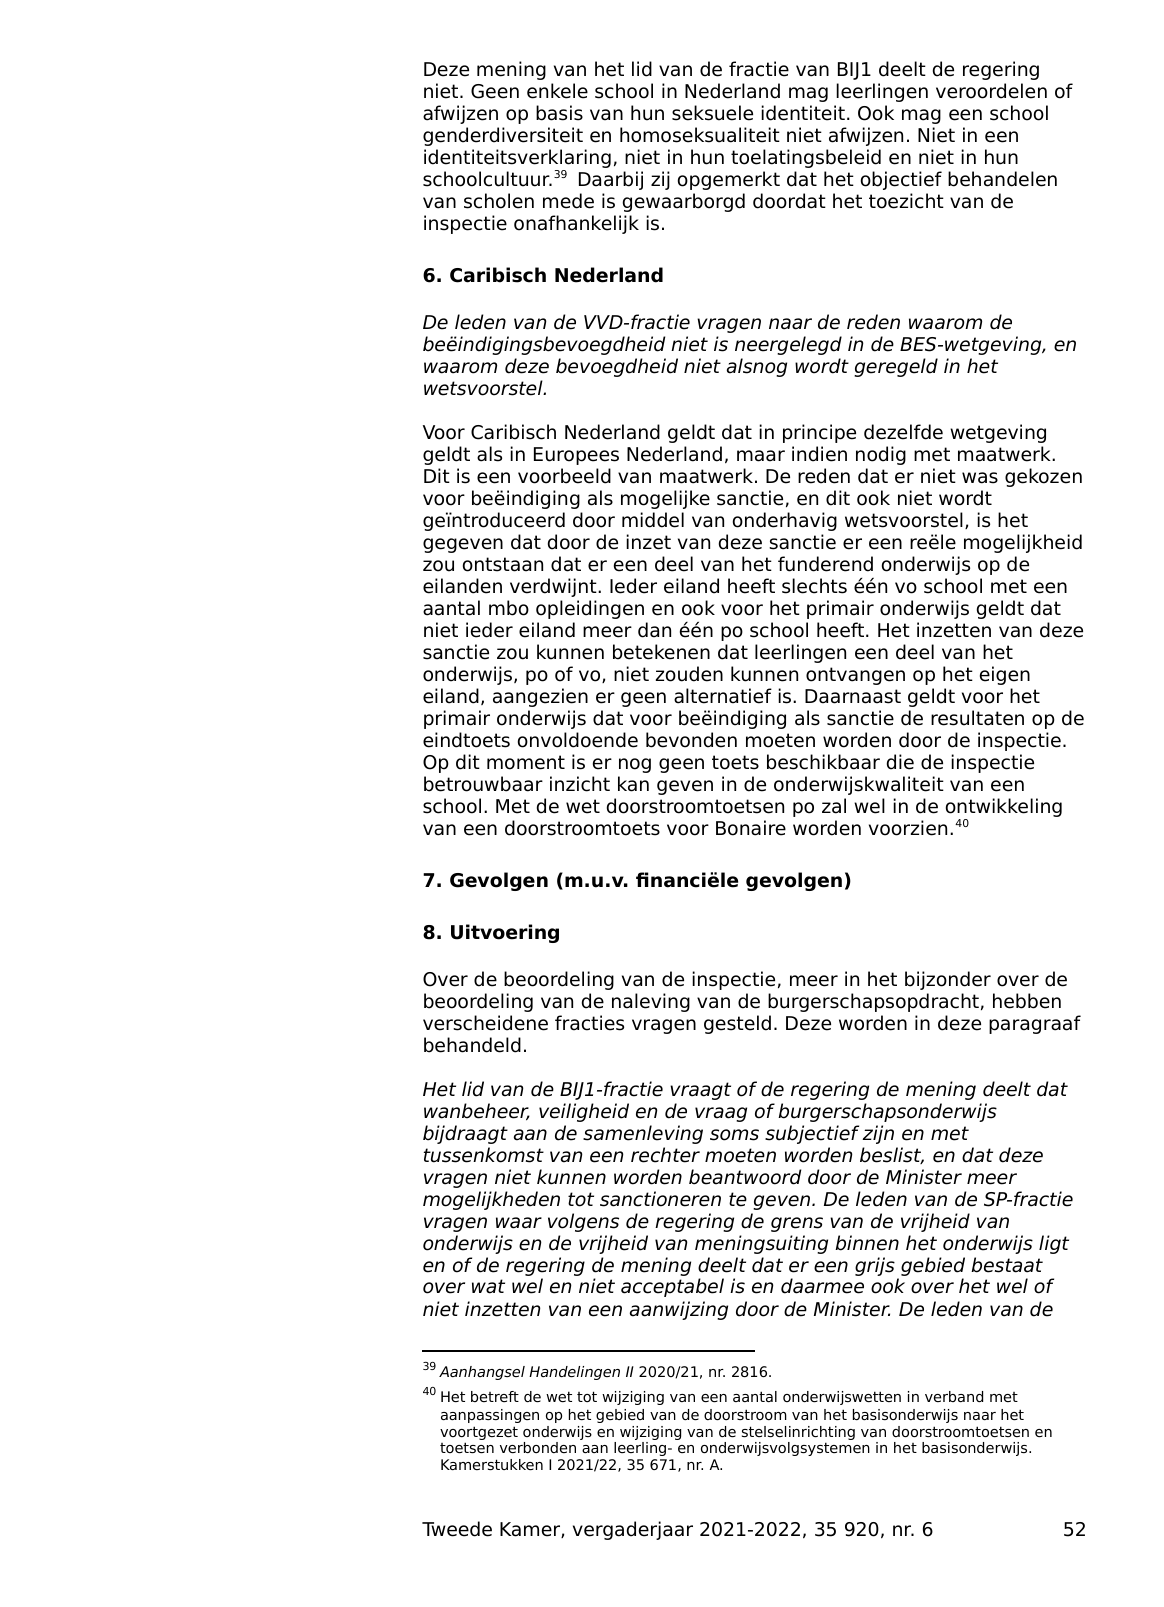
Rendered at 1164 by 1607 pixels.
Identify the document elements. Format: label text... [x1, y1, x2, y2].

text Voor Caribisch Nederland geldt dat in principe dezelfde wetgeving geldt als in Europees Nederland, maar indien nodig met maatwerk. Dit is een voorbeeld van maatwerk. De reden dat er niet was gekozen voor beëindiging als mogelijke sanctie, en dit ook niet wordt geïntroduceerd door middel van onderhavig wetsvoorstel, is het gegeven dat door de inzet van deze sanctie er een reële mogelijkheid zou ontstaan dat er een deel van het funderend onderwijs op de eilanden verdwijnt. Ieder eiland heeft slechts één vo school met een aantal mbo opleidingen en ook voor het primair onderwijs geldt dat niet ieder eiland meer dan één po school heeft. Het inzetten van deze sanctie zou kunnen betekenen dat leerlingen een deel van het onderwijs, po of vo, niet zouden kunnen ontvangen op het eigen eiland, aangezien er geen alternatief is. Daarnaast geldt voor het primair onderwijs dat voor beëindiging als sanctie de resultaten op de eindtoets onvoldoende bevonden moeten worden door de inspectie. Op dit moment is er nog geen toets beschikbaar die de inspectie betrouwbaar inzicht kan geven in de onderwijskwaliteit van een school. Met de wet doorstroomtoetsen po zal wel in de ontwikkeling van een doorstroomtoets voor Bonaire worden voorzien. [422, 422, 1087, 839]
subtitle 6. Caribisch Nederland [422, 265, 1087, 287]
text De leden van de VVD-fractie vragen naar de reden waarom de beëindigingsbevoegdheid niet is neergelegd in de BES-wetgeving, en waarom deze bevoegdheid niet alsnog wordt geregeld in het wetsvoorstel. [422, 312, 1087, 400]
text Het lid van de BIJ1-fractie vraagt of de regering de mening deelt dat wanbeheer, veiligheid en de vraag of burgerschapsonderwijs bijdraagt aan de samenleving soms subjectief zijn en met tussenkomst van een rechter moeten worden beslist, en dat deze vragen niet kunnen worden beantwoord door de Minister meer mogelijkheden tot sanctioneren te geven. De leden van de SP-fractie vragen waar volgens de regering de grens van de vrijheid van onderwijs en de vrijheid van meningsuiting binnen het onderwijs ligt en of de regering de mening deelt dat er een grijs gebied bestaat over wat wel en niet acceptabel is en daarmee ook over het wel of niet inzetten van een aanwijzing door de Minister. De leden van de [422, 1079, 1087, 1320]
text Aanhangsel Handelingen II 2020/21, nr. 2816. [422, 1360, 1087, 1382]
subtitle 7. Gevolgen (m.u.v. financiële gevolgen) [422, 869, 1087, 892]
text Deze mening van het lid van de fractie van BIJ1 deelt de regering niet. Geen enkele school in Nederland mag leerlingen veroordelen of afwijzen op basis van hun seksuele identiteit. Ook mag een school genderdiversiteit en homoseksualiteit niet afwijzen. Niet in een identiteitsverklaring, niet in hun toelatingsbeleid en niet in hun schoolcultuur. Daarbij zij opgemerkt dat het objectief behandelen van scholen mede is gewaarborgd doordat het toezicht van de inspectie onafhankelijk is. [422, 59, 1087, 235]
subtitle 8. Uitvoering [422, 922, 1087, 943]
text Het betreft de wet tot wijziging van een aantal onderwijswetten in verband met aanpassingen op het gebied van de doorstroom van het basisonderwijs naar het voortgezet onderwijs en wijziging van de stelselinrichting van doorstroomtoetsen en toetsen verbonden aan leerling- en onderwijsvolgsystemen in het basisonderwijs. Kamerstukken I 2021/22, 35 671, nr. A. [422, 1385, 1087, 1474]
text Over de beoordeling van de inspectie, meer in het bijzonder over de beoordeling van de naleving van de burgerschapsopdracht, hebben verscheidene fracties vragen gesteld. Deze worden in deze paragraaf behandeld. [422, 968, 1087, 1056]
